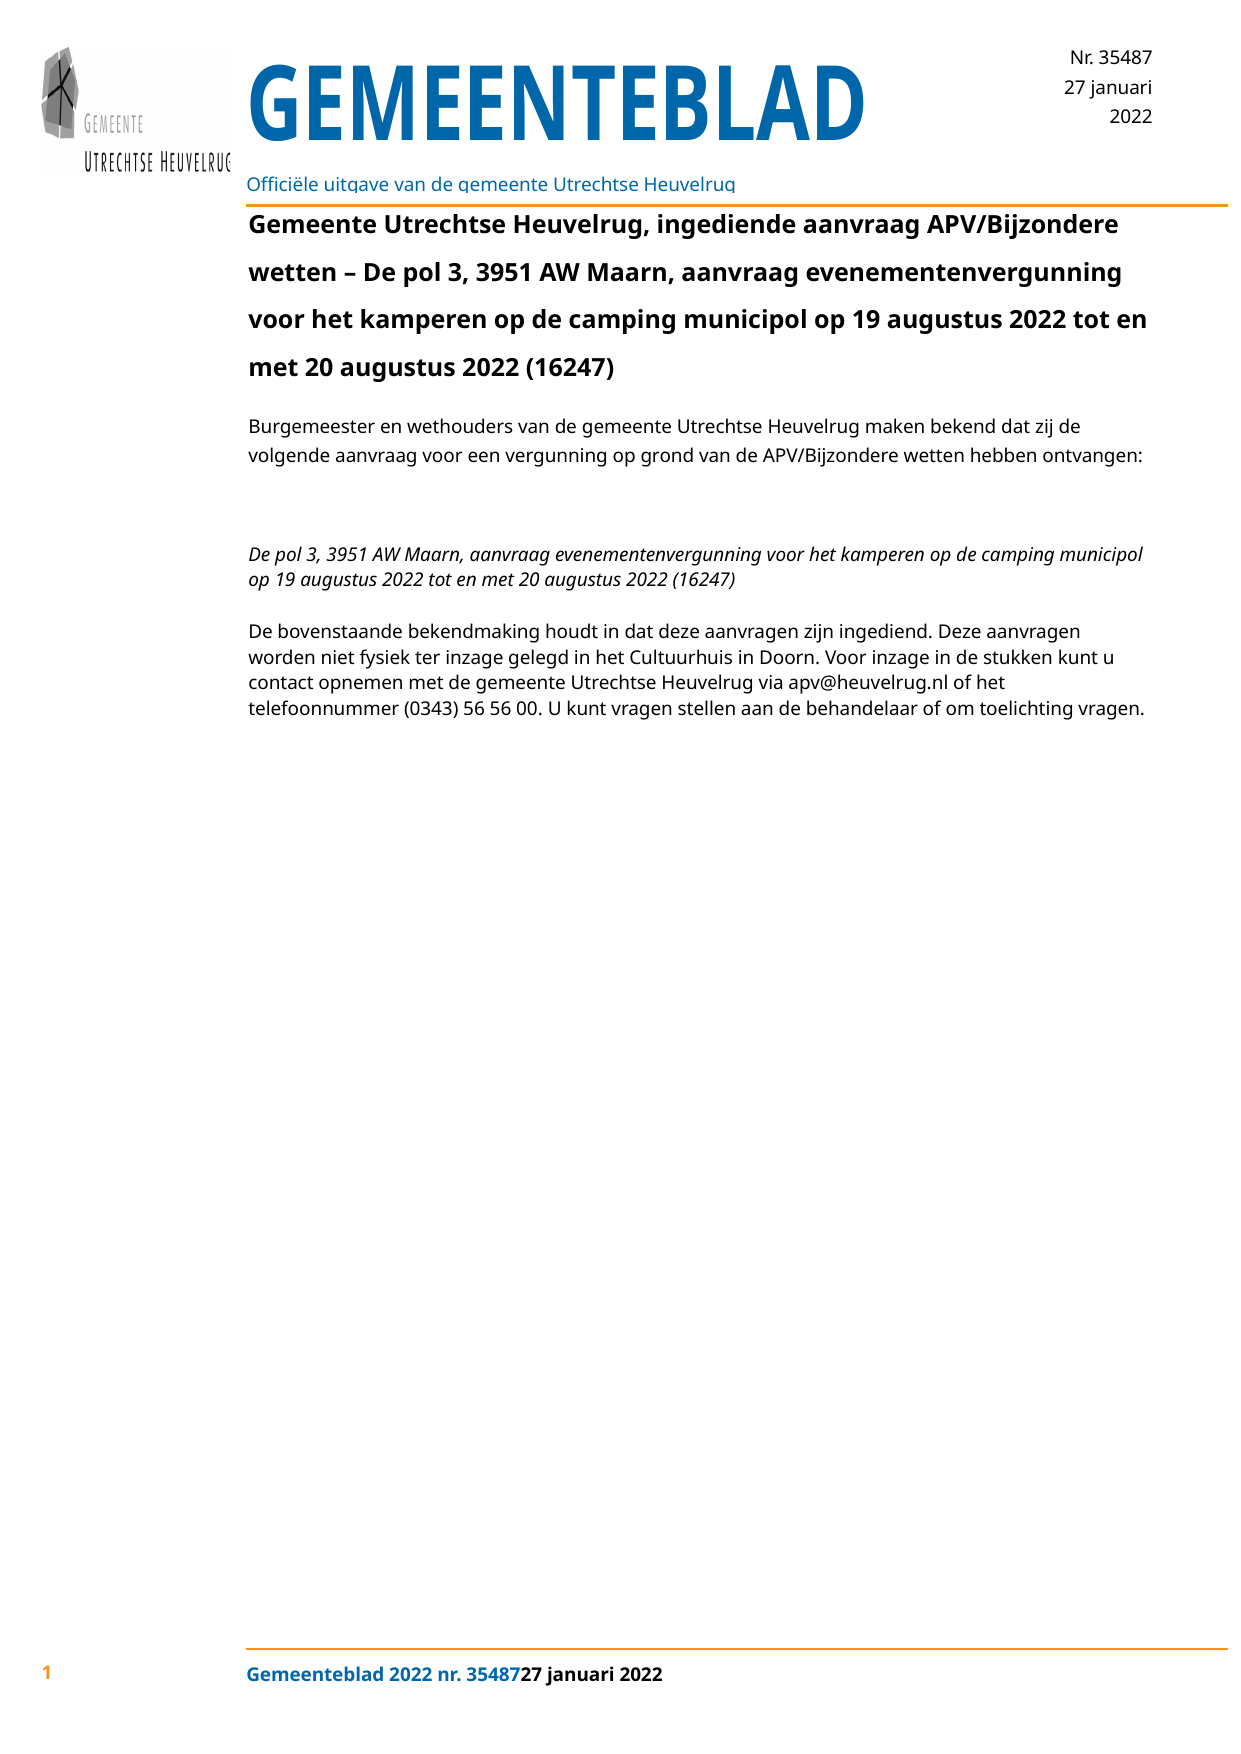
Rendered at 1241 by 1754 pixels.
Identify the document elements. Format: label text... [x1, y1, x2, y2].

text Gemeente Utrechtse Heuvelrug, ingediende aanvraag APV/Bijzondere wetten – De pol 3, 3951 AW Maarn, aanvraag evenementenvergunning voor het kamperen op de camping municipol op 19 augustus 2022 tot en met 20 augustus 2022 (16247) [248, 207, 1152, 384]
picture [41, 47, 231, 172]
text De pol 3, 3951 AW Maarn, aanvraag evenementenvergunning voor het kamperen op de camping municipol op 19 augustus 2022 tot en met 20 augustus 2022 (16247) [248, 541, 1152, 592]
text Burgemeester en wethouders van de gemeente Utrechtse Heuvelrug maken bekend dat zij de volgende aanvraag voor een vergunning op grond van de APV/Bijzondere wetten hebben ontvangen: [248, 413, 1152, 468]
text De bovenstaande bekendmaking houdt in dat deze aanvragen zijn ingediend. Deze aanvragen worden niet fysiek ter inzage gelegd in het Cultuurhuis in Doorn. Voor inzage in de stukken kunt u contact opnemen met de gemeente Utrechtse Heuvelrug via apv@heuvelrug.nl of het telefoonnummer (0343) 56 56 00. U kunt vragen stellen aan de behandelaar of om toelichting vragen. [248, 618, 1152, 721]
